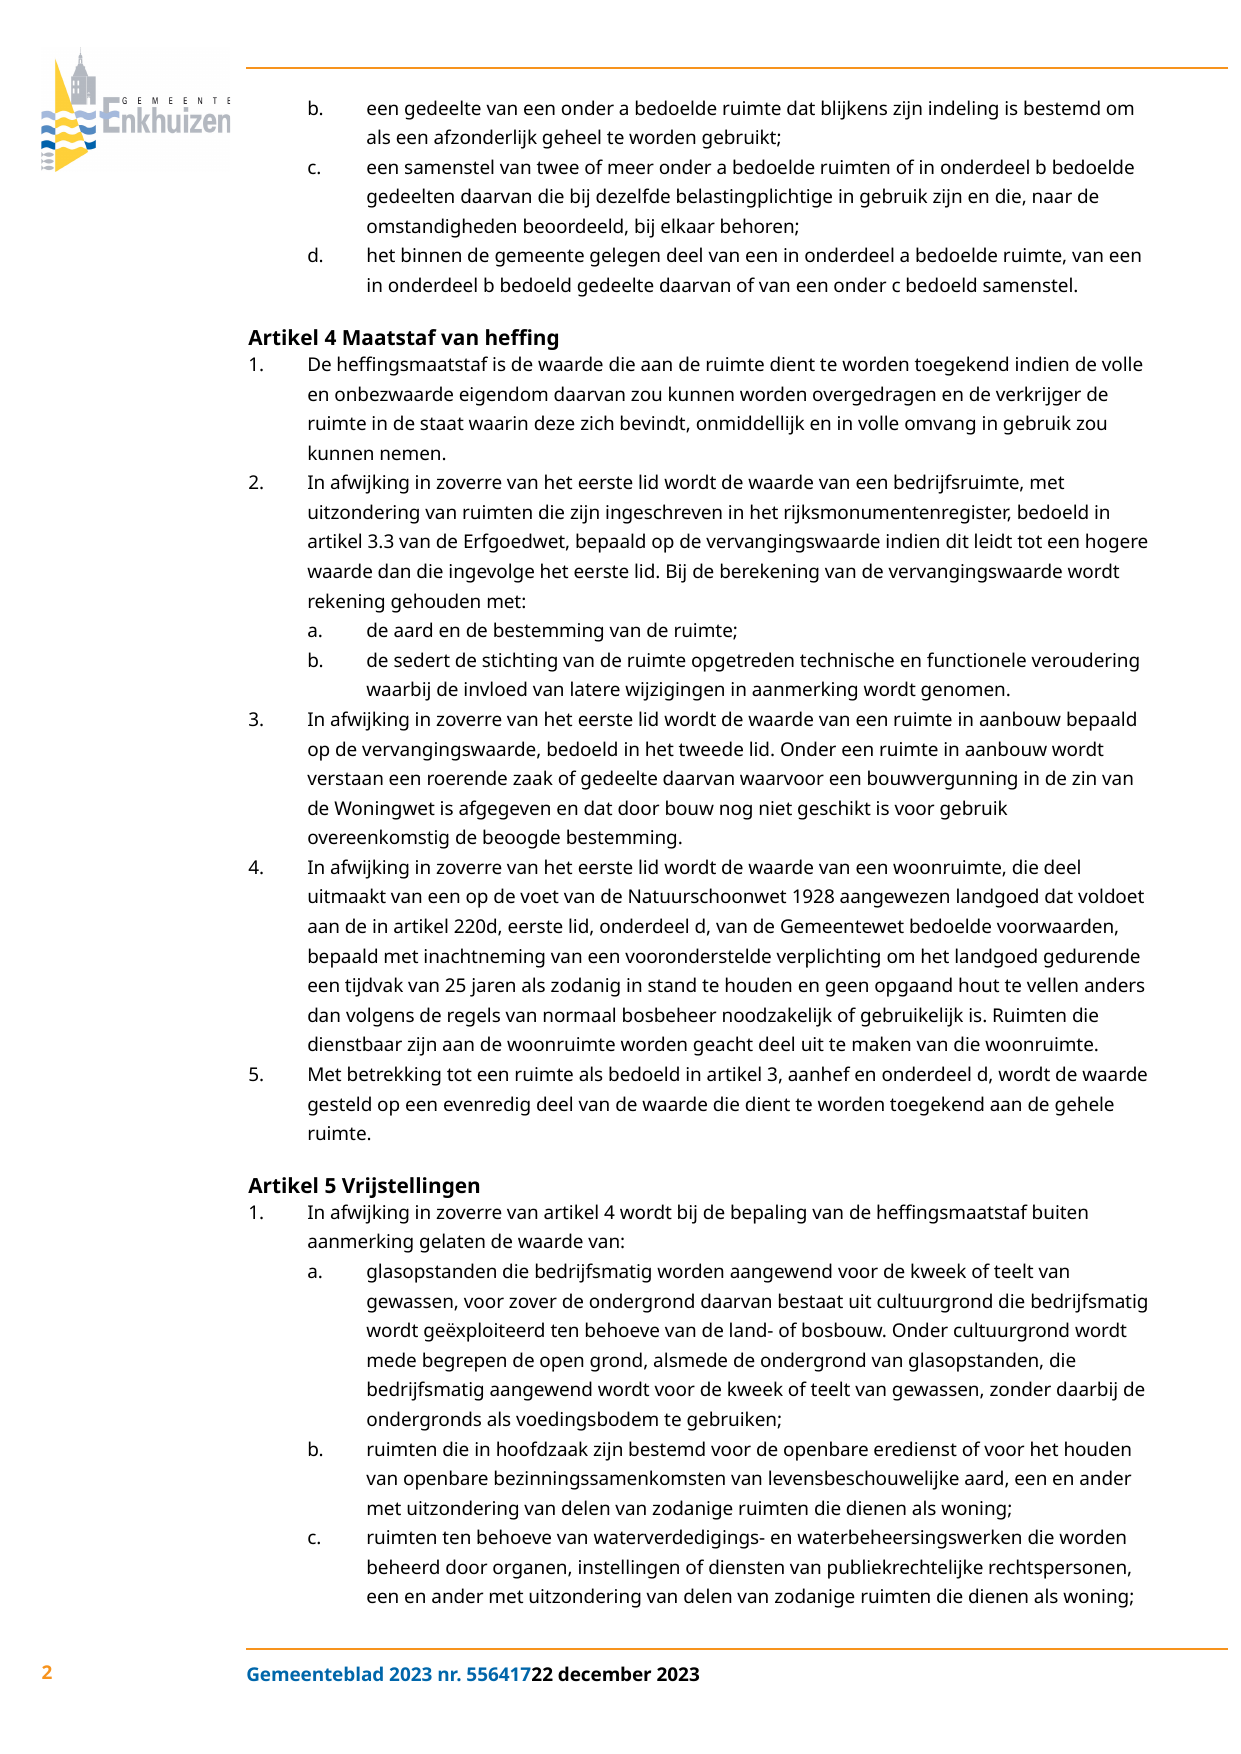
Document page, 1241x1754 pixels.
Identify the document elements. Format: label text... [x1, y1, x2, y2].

list In afwijking in zoverre van artikel 4 wordt bij de bepaling van de heffingsmaatstaf buiten aanmerking gelaten de waarde van: [248, 1199, 1152, 1254]
text Artikel 5 Vrijstellingen [248, 1171, 1152, 1199]
list ruimten ten behoeve van waterverdedigings- en waterbeheersingswerken die worden beheerd door organen, instellingen of diensten van publiekrechtelijke rechtspersonen, een en ander met uitzondering van delen van zodanige ruimten die dienen als woning; [307, 1524, 1152, 1609]
list Met betrekking tot een ruimte als bedoeld in artikel 3, aanhef en onderdeel d, wordt de waarde gesteld op een evenredig deel van de waarde die dient te worden toegekend aan de gehele ruimte. [248, 1061, 1152, 1146]
list de aard en de bestemming van de ruimte; [307, 617, 1152, 643]
list een samenstel van twee of meer onder a bedoelde ruimten of in onderdeel b bedoelde gedeelten daarvan die bij dezelfde belastingplichtige in gebruik zijn en die, naar de omstandigheden beoordeeld, bij elkaar behoren; [307, 154, 1152, 239]
list de sedert de stichting van de ruimte opgetreden technische en functionele veroudering waarbij de invloed van latere wijzigingen in aanmerking wordt genomen. [307, 647, 1152, 702]
picture [41, 47, 231, 172]
list In afwijking in zoverre van het eerste lid wordt de waarde van een woonruimte, die deel uitmaakt van een op de voet van de Natuurschoonwet 1928 aangewezen landgoed dat voldoet aan de in artikel 220d, eerste lid, onderdeel d, van de Gemeentewet bedoelde voorwaarden, bepaald met inachtneming van een vooronderstelde verplichting om het landgoed gedurende een tijdvak van 25 jaren als zodanig in stand te houden en geen opgaand hout te vellen anders dan volgens de regels van normaal bosbeheer noodzakelijk of gebruikelijk is. Ruimten die dienstbaar zijn aan de woonruimte worden geacht deel uit te maken van die woonruimte. [248, 854, 1152, 1057]
list glasopstanden die bedrijfsmatig worden aangewend voor de kweek of teelt van gewassen, voor zover de ondergrond daarvan bestaat uit cultuurgrond die bedrijfsmatig wordt geëxploiteerd ten behoeve van de land- of bosbouw. Onder cultuurgrond wordt mede begrepen de open grond, alsmede de ondergrond van glasopstanden, die bedrijfsmatig aangewend wordt voor de kweek of teelt van gewassen, zonder daarbij de ondergronds als voedingsbodem te gebruiken; [307, 1258, 1152, 1432]
list ruimten die in hoofdzaak zijn bestemd voor de openbare eredienst of voor het houden van openbare bezinningssamenkomsten van levensbeschouwelijke aard, een en ander met uitzondering van delen van zodanige ruimten die dienen als woning; [307, 1436, 1152, 1521]
list De heffingsmaatstaf is de waarde die aan de ruimte dient te worden toegekend indien de volle en onbezwaarde eigendom daarvan zou kunnen worden overgedragen en de verkrijger de ruimte in de staat waarin deze zich bevindt, onmiddellijk en in volle omvang in gebruik zou kunnen nemen. [248, 351, 1152, 466]
list een gedeelte van een onder a bedoelde ruimte dat blijkens zijn indeling is bestemd om als een afzonderlijk geheel te worden gebruikt; [307, 95, 1152, 150]
list het binnen de gemeente gelegen deel van een in onderdeel a bedoelde ruimte, van een in onderdeel b bedoeld gedeelte daarvan of van een onder c bedoeld samenstel. [307, 243, 1152, 298]
text Artikel 4 Maatstaf van heffing [248, 323, 1152, 351]
list In afwijking in zoverre van het eerste lid wordt de waarde van een bedrijfsruimte, met uitzondering van ruimten die zijn ingeschreven in het rijksmonumentenregister, bedoeld in artikel 3.3 van de Erfgoedwet, bepaald op de vervangingswaarde indien dit leidt tot een hogere waarde dan die ingevolge het eerste lid. Bij de berekening van de vervangingswaarde wordt rekening gehouden met: [248, 469, 1152, 613]
list In afwijking in zoverre van het eerste lid wordt de waarde van een ruimte in aanbouw bepaald op de vervangingswaarde, bedoeld in het tweede lid. Onder een ruimte in aanbouw wordt verstaan een roerende zaak of gedeelte daarvan waarvoor een bouwvergunning in de zin van de Woningwet is afgegeven en dat door bouw nog niet geschikt is voor gebruik overeenkomstig de beoogde bestemming. [248, 706, 1152, 850]
